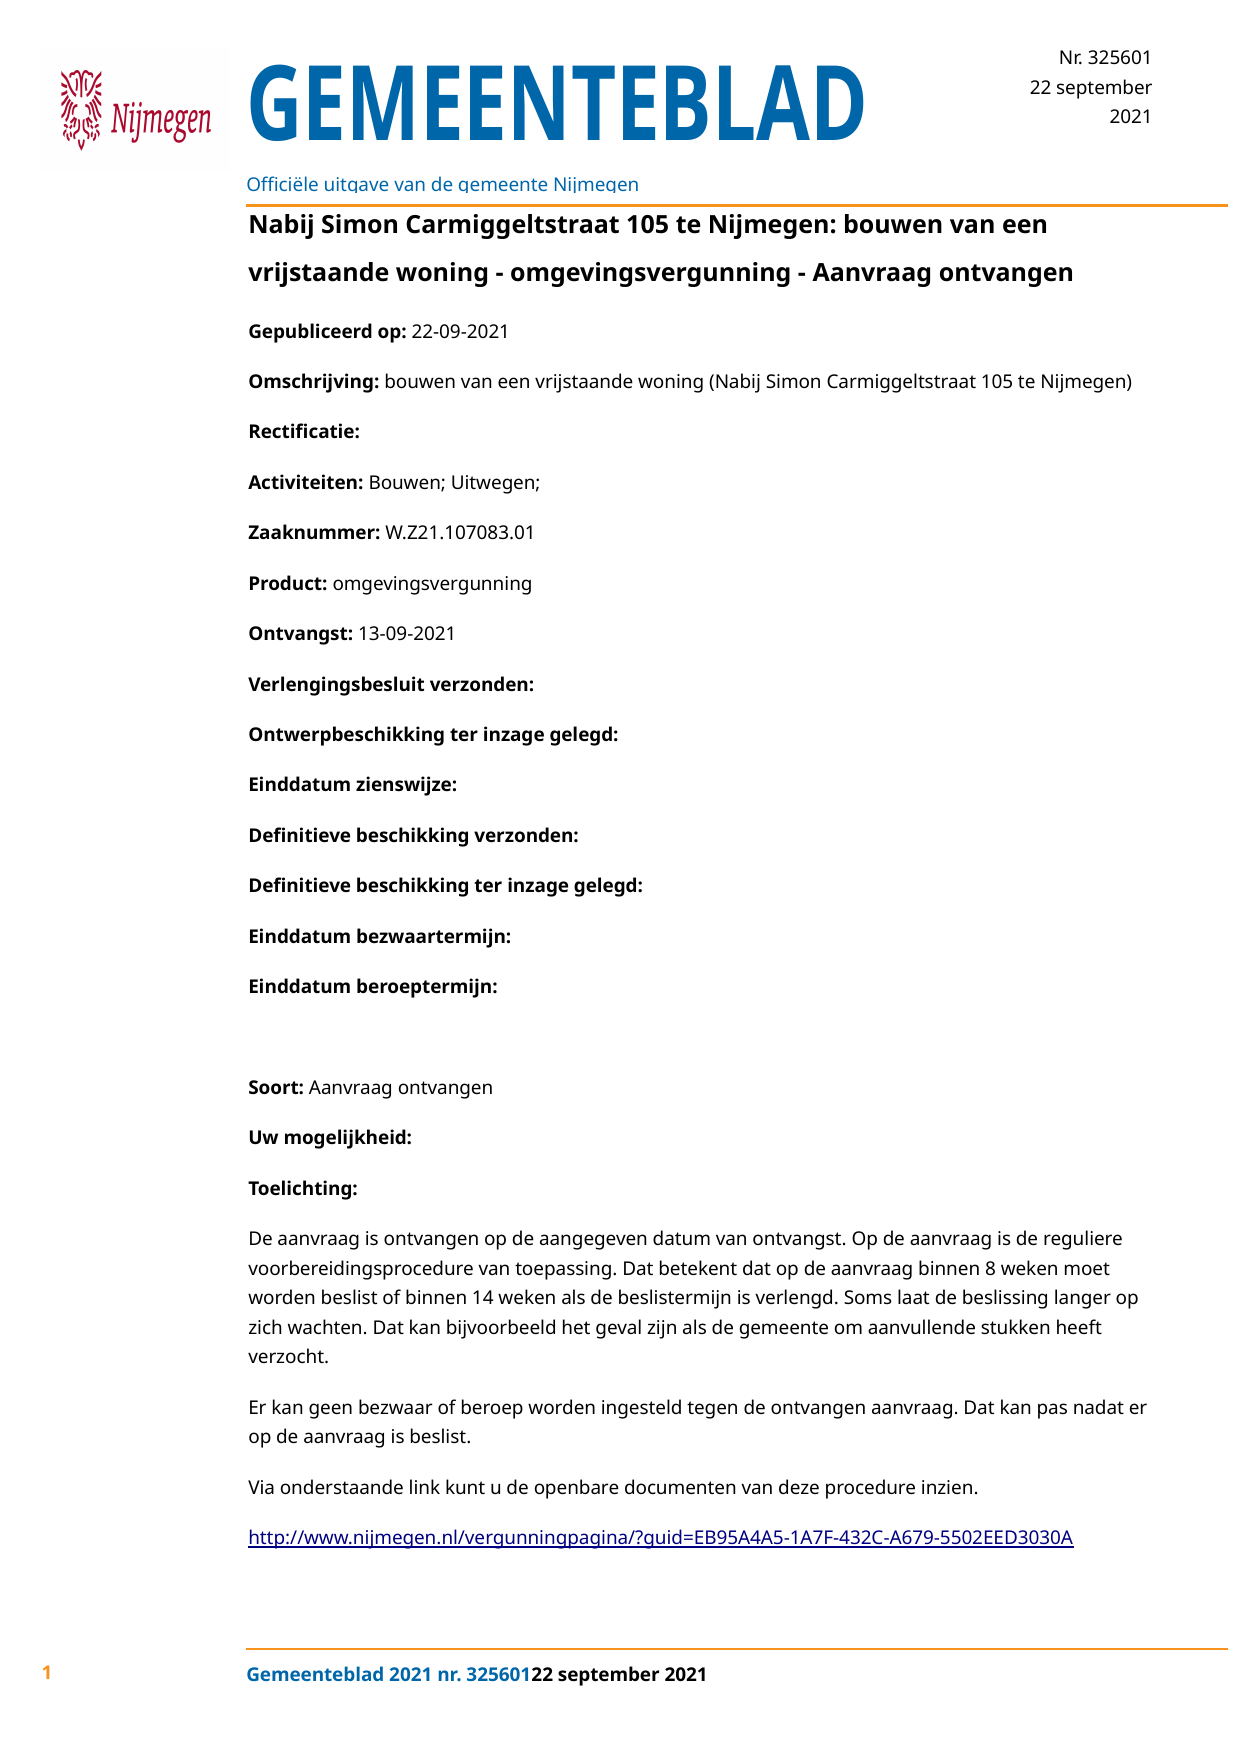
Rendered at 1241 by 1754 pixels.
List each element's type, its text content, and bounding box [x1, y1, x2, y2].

text Product: omgevingsvergunning [248, 570, 1152, 596]
text Via onderstaande link kunt u de openbare documenten van deze procedure inzien. [248, 1474, 1152, 1500]
text Omschrijving: bouwen van een vrijstaande woning (Nabij Simon Carmiggeltstraat 105 te Nijmegen) [248, 368, 1152, 394]
text Rectificatie: [248, 419, 1152, 444]
text Einddatum bezwaartermijn: [248, 923, 1152, 949]
text Soort: Aanvraag ontvangen [248, 1074, 1152, 1100]
text De aanvraag is ontvangen op de aangegeven datum van ontvangst. Op de aanvraag is de reguliere voorbereidingsprocedure van toepassing. Dat betekent dat op de aanvraag binnen 8 weken moet worden beslist of binnen 14 weken als de beslistermijn is verlengd. Soms laat de beslissing langer op zich wachten. Dat kan bijvoorbeeld het geval zijn als de gemeente om aanvullende stukken heeft verzocht. [248, 1225, 1152, 1369]
text Uw mogelijkheid: [248, 1124, 1152, 1150]
text Einddatum zienswijze: [248, 772, 1152, 797]
text Nabij Simon Carmiggeltstraat 105 te Nijmegen: bouwen van een vrijstaande woning - omgevingsvergunning - Aanvraag ontvangen [248, 207, 1152, 288]
text Zaaknummer: W.Z21.107083.01 [248, 519, 1152, 545]
text Definitieve beschikking ter inzage gelegd: [248, 872, 1152, 898]
text Einddatum beroeptermijn: [248, 973, 1152, 999]
text Activiteiten: Bouwen; Uitwegen; [248, 469, 1152, 495]
text Ontwerpbeschikking ter inzage gelegd: [248, 721, 1152, 747]
text Toelichting: [248, 1175, 1152, 1201]
picture [41, 47, 231, 172]
text http://www.nijmegen.nl/vergunningpagina/?guid=EB95A4A5-1A7F-432C-A679-5502EED3030A [248, 1524, 1152, 1550]
text Er kan geen bezwaar of beroep worden ingesteld tegen de ontvangen aanvraag. Dat kan pas nadat er op de aanvraag is beslist. [248, 1394, 1152, 1449]
text Definitieve beschikking verzonden: [248, 822, 1152, 848]
text Ontvangst: 13-09-2021 [248, 620, 1152, 646]
text Verlengingsbesluit verzonden: [248, 671, 1152, 697]
text Gepubliceerd op: 22-09-2021 [248, 318, 1152, 344]
